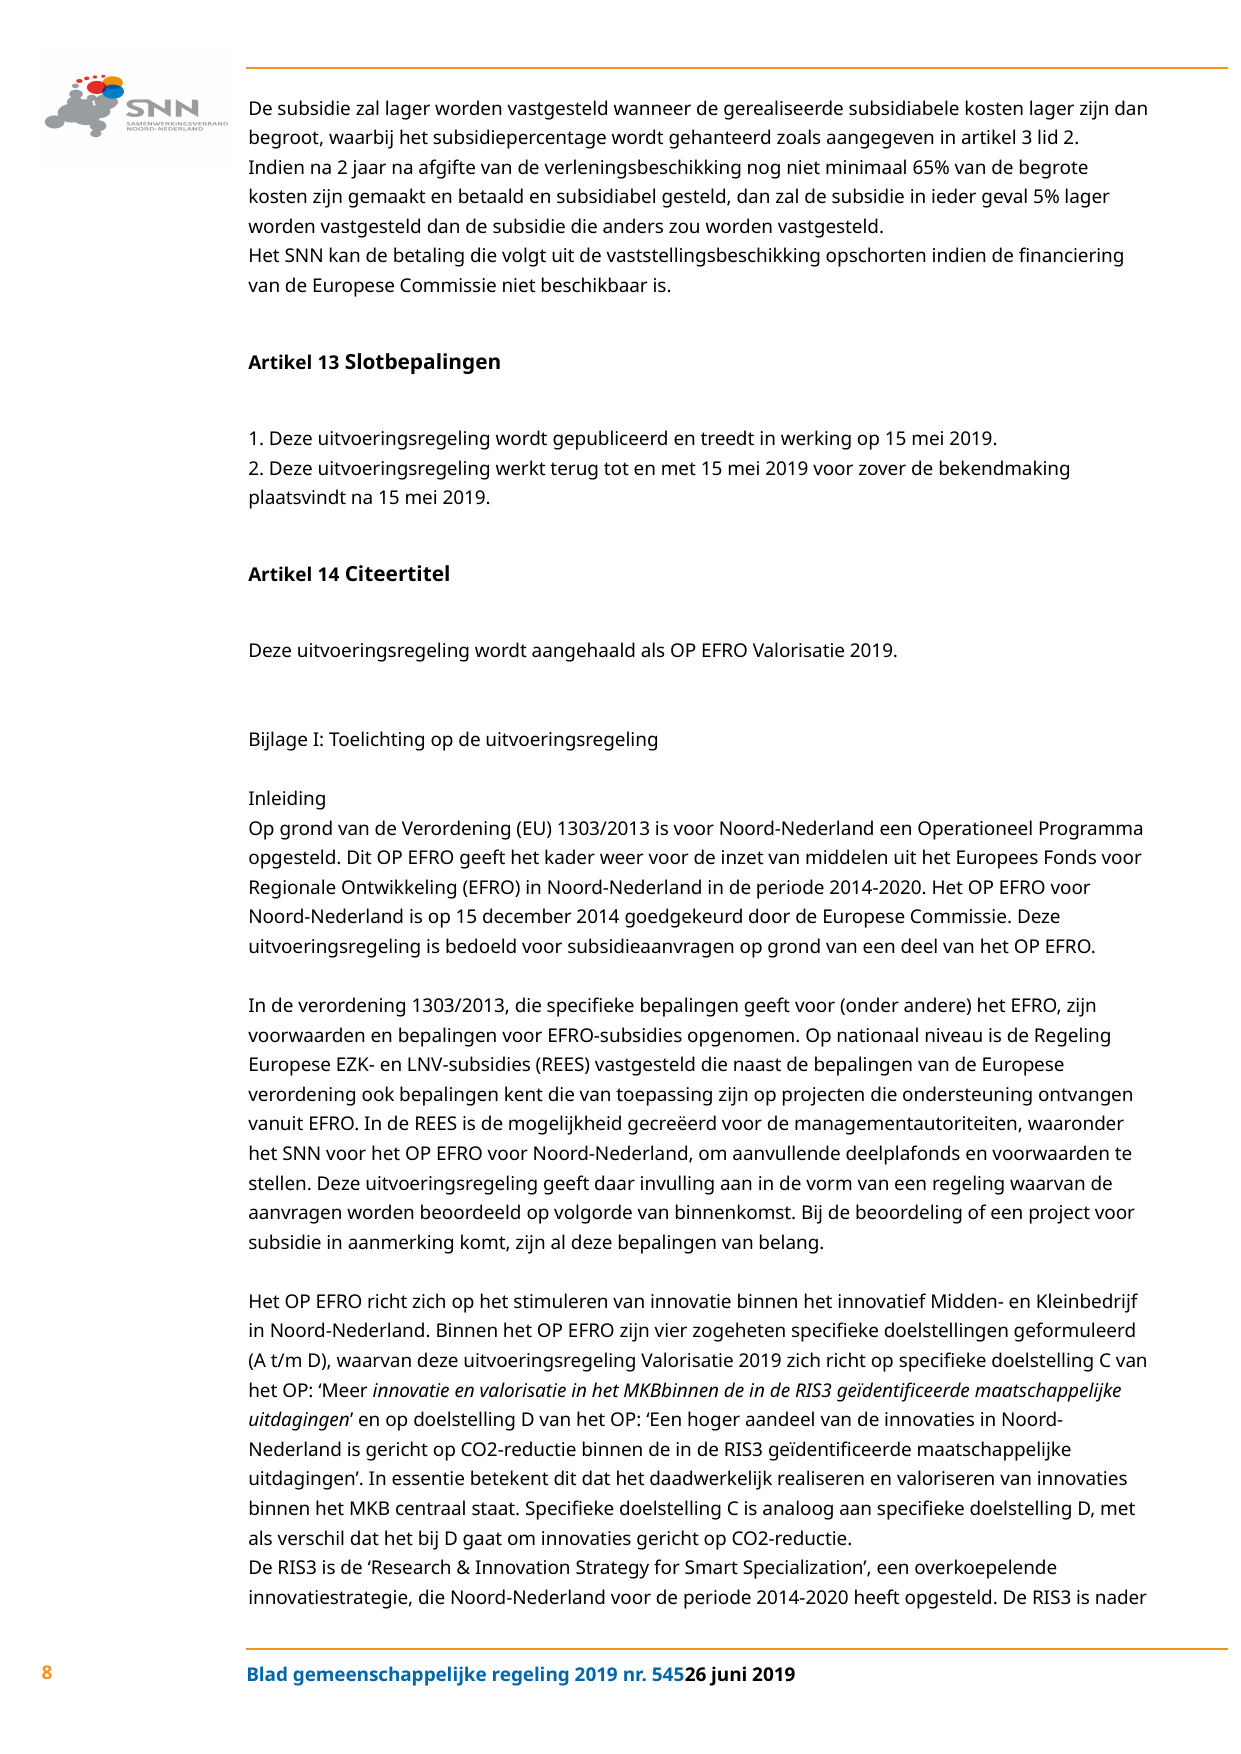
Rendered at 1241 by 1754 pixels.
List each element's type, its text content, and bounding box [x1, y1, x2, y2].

text 1. Deze uitvoeringsregeling wordt gepubliceerd en treedt in werking op 15 mei 2019. [248, 425, 1152, 451]
text Deze uitvoeringsregeling wordt aangehaald als OP EFRO Valorisatie 2019. [248, 637, 1152, 663]
text 2. Deze uitvoeringsregeling werkt terug tot en met 15 mei 2019 voor zover de bekendmaking plaatsvindt na 15 mei 2019. [248, 455, 1152, 510]
text Indien na 2 jaar na afgifte van de verleningsbeschikking nog niet minimaal 65% van de begrote kosten zijn gemaakt en betaald en subsidiabel gesteld, dan zal de subsidie in ieder geval 5% lager worden vastgesteld dan de subsidie die anders zou worden vastgesteld. [248, 154, 1152, 239]
text In de verordening 1303/2013, die specifieke bepalingen geeft voor (onder andere) het EFRO, zijn voorwaarden en bepalingen voor EFRO-subsidies opgenomen. Op nationaal niveau is de Regeling Europese EZK- en LNV-subsidies (REES) vastgesteld die naast de bepalingen van de Europese verordening ook bepalingen kent die van toepassing zijn op projecten die ondersteuning ontvangen vanuit EFRO. In de REES is de mogelijkheid gecreëerd voor de managementautoriteiten, waaronder het SNN voor het OP EFRO voor Noord-Nederland, om aanvullende deelplafonds en voorwaarden te stellen. Deze uitvoeringsregeling geeft daar invulling aan in de vorm van een regeling waarvan de aanvragen worden beoordeeld op volgorde van binnenkomst. Bij de beoordeling of een project voor subsidie in aanmerking komt, zijn al deze bepalingen van belang. [248, 992, 1152, 1255]
text Het OP EFRO richt zich op het stimuleren van innovatie binnen het innovatief Midden- en Kleinbedrijf in Noord-Nederland. Binnen het OP EFRO zijn vier zogeheten specifieke doelstellingen geformuleerd (A t/m D), waarvan deze uitvoeringsregeling Valorisatie 2019 zich richt op specifieke doelstelling C van het OP: ‘Meer innovatie en valorisatie in het MKBbinnen de in de RIS3 geïdentificeerde maatschappelijke uitdagingen’ en op doelstelling D van het OP: ‘Een hoger aandeel van de innovaties in Noord-Nederland is gericht op CO2-reductie binnen de in de RIS3 geïdentificeerde maatschappelijke uitdagingen’. In essentie betekent dit dat het daadwerkelijk realiseren en valoriseren van innovaties binnen het MKB centraal staat. Specifieke doelstelling C is analoog aan specifieke doelstelling D, met als verschil dat het bij D gaat om innovaties gericht op CO2-reductie. [248, 1288, 1152, 1551]
text Bijlage I: Toelichting op de uitvoeringsregeling [248, 726, 1152, 752]
text De RIS3 is de ‘Research & Innovation Strategy for Smart Specialization’, een overkoepelende innovatiestrategie, die Noord-Nederland voor de periode 2014-2020 heeft opgesteld. De RIS3 is nader [248, 1554, 1152, 1610]
text Artikel 14 Citeertitel [248, 559, 1152, 588]
picture [41, 47, 231, 172]
text Op grond van de Verordening (EU) 1303/2013 is voor Noord-Nederland een Operationeel Programma opgesteld. Dit OP EFRO geeft het kader weer voor de inzet van middelen uit het Europees Fonds voor Regionale Ontwikkeling (EFRO) in Noord-Nederland in de periode 2014-2020. Het OP EFRO voor Noord-Nederland is op 15 december 2014 goedgekeurd door de Europese Commissie. Deze uitvoeringsregeling is bedoeld voor subsidieaanvragen op grond van een deel van het OP EFRO. [248, 815, 1152, 959]
text Artikel 13 Slotbepalingen [248, 347, 1152, 376]
text De subsidie zal lager worden vastgesteld wanneer de gerealiseerde subsidiabele kosten lager zijn dan begroot, waarbij het subsidiepercentage wordt gehanteerd zoals aangegeven in artikel 3 lid 2. [248, 95, 1152, 150]
text Het SNN kan de betaling die volgt uit de vaststellingsbeschikking opschorten indien de financiering van de Europese Commissie niet beschikbaar is. [248, 243, 1152, 298]
text Inleiding [248, 785, 1152, 811]
